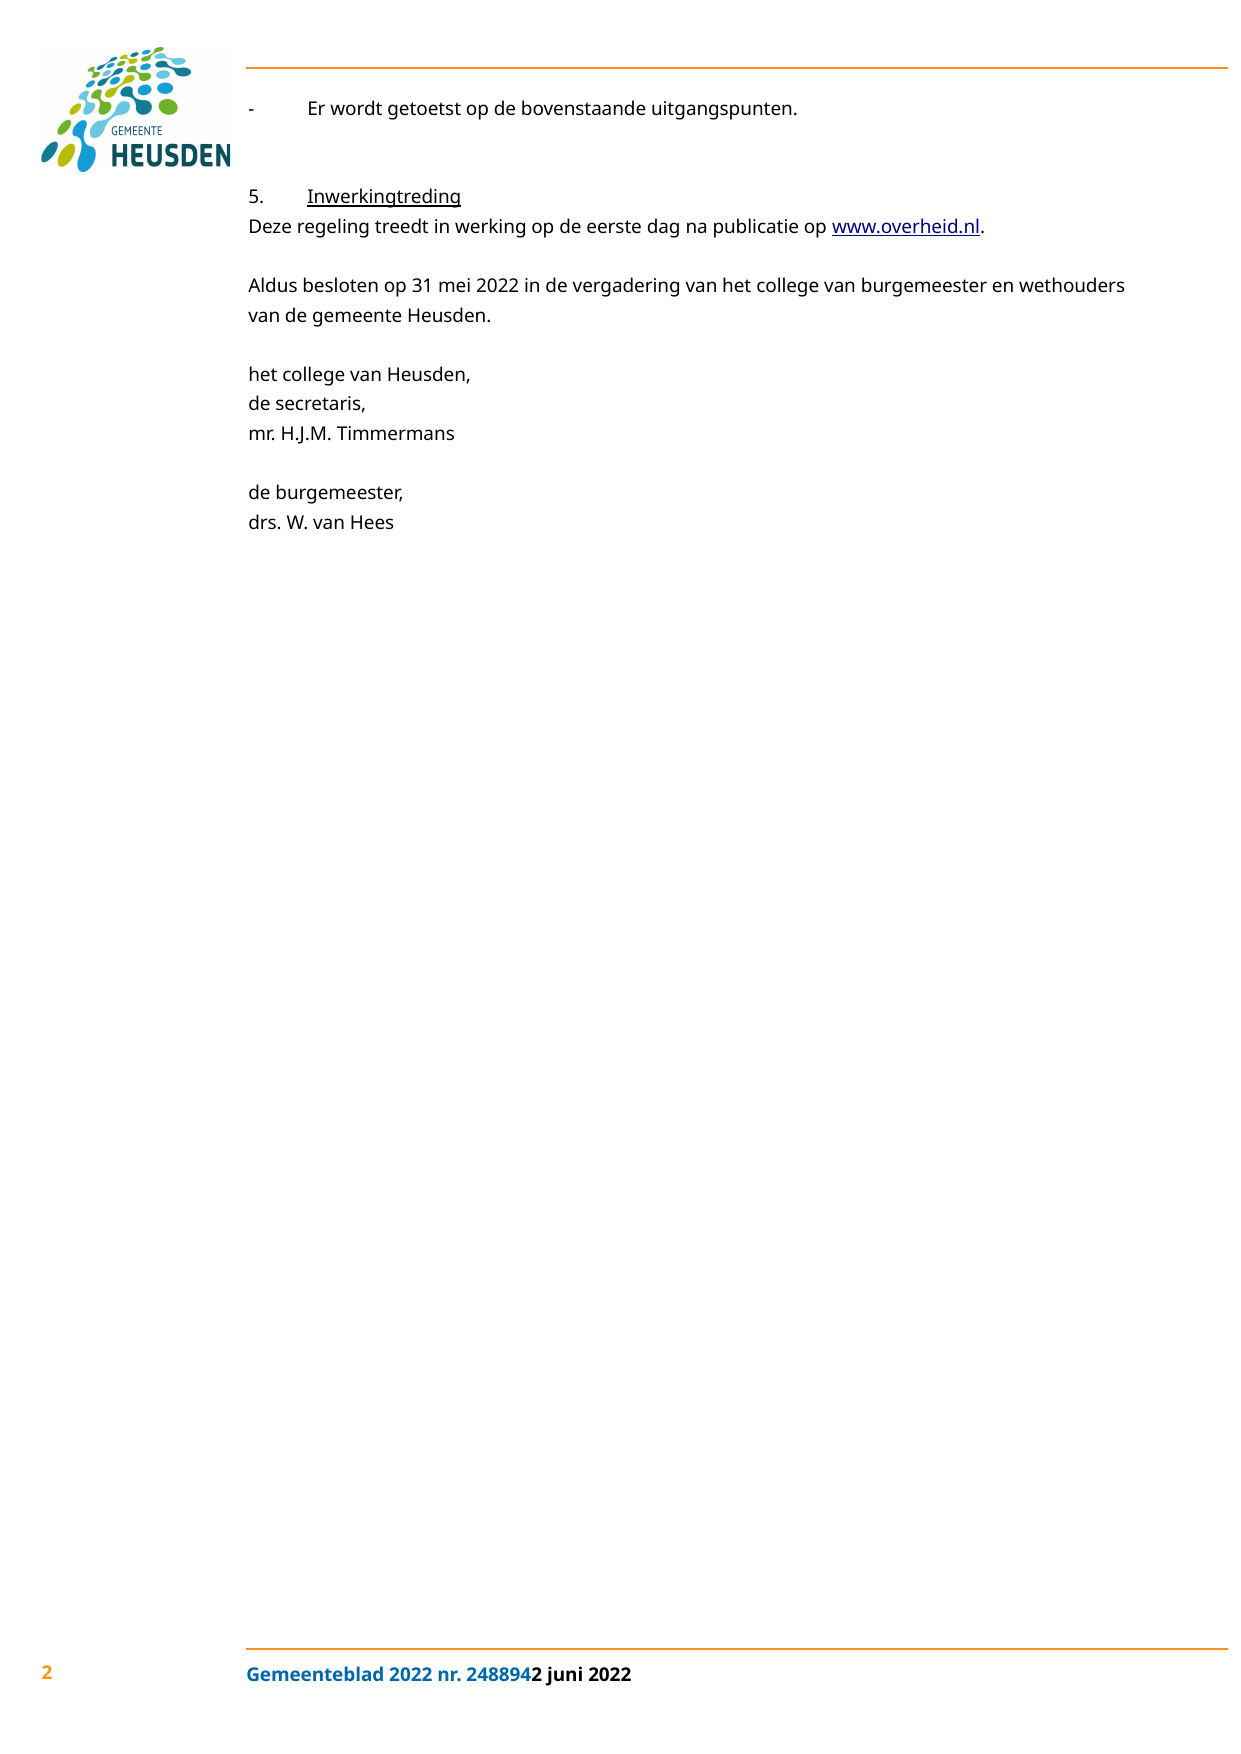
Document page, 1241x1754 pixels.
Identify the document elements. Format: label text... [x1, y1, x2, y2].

picture [41, 47, 231, 172]
text drs. W. van Hees [248, 509, 1152, 535]
text mr. H.J.M. Timmermans [248, 420, 1152, 446]
text de burgemeester, [248, 479, 1152, 505]
text Aldus besloten op 31 mei 2022 in de vergadering van het college van burgemeester en wethouders van de gemeente Heusden. [248, 272, 1152, 328]
text Deze regeling treedt in werking op de eerste dag na publicatie op www.overheid.nl. [248, 213, 1152, 239]
text de secretaris, [248, 391, 1152, 416]
list Er wordt getoetst op de bovenstaande uitgangspunten. [248, 95, 1152, 121]
list Inwerkingtreding [248, 183, 1152, 209]
text het college van Heusden, [248, 361, 1152, 387]
